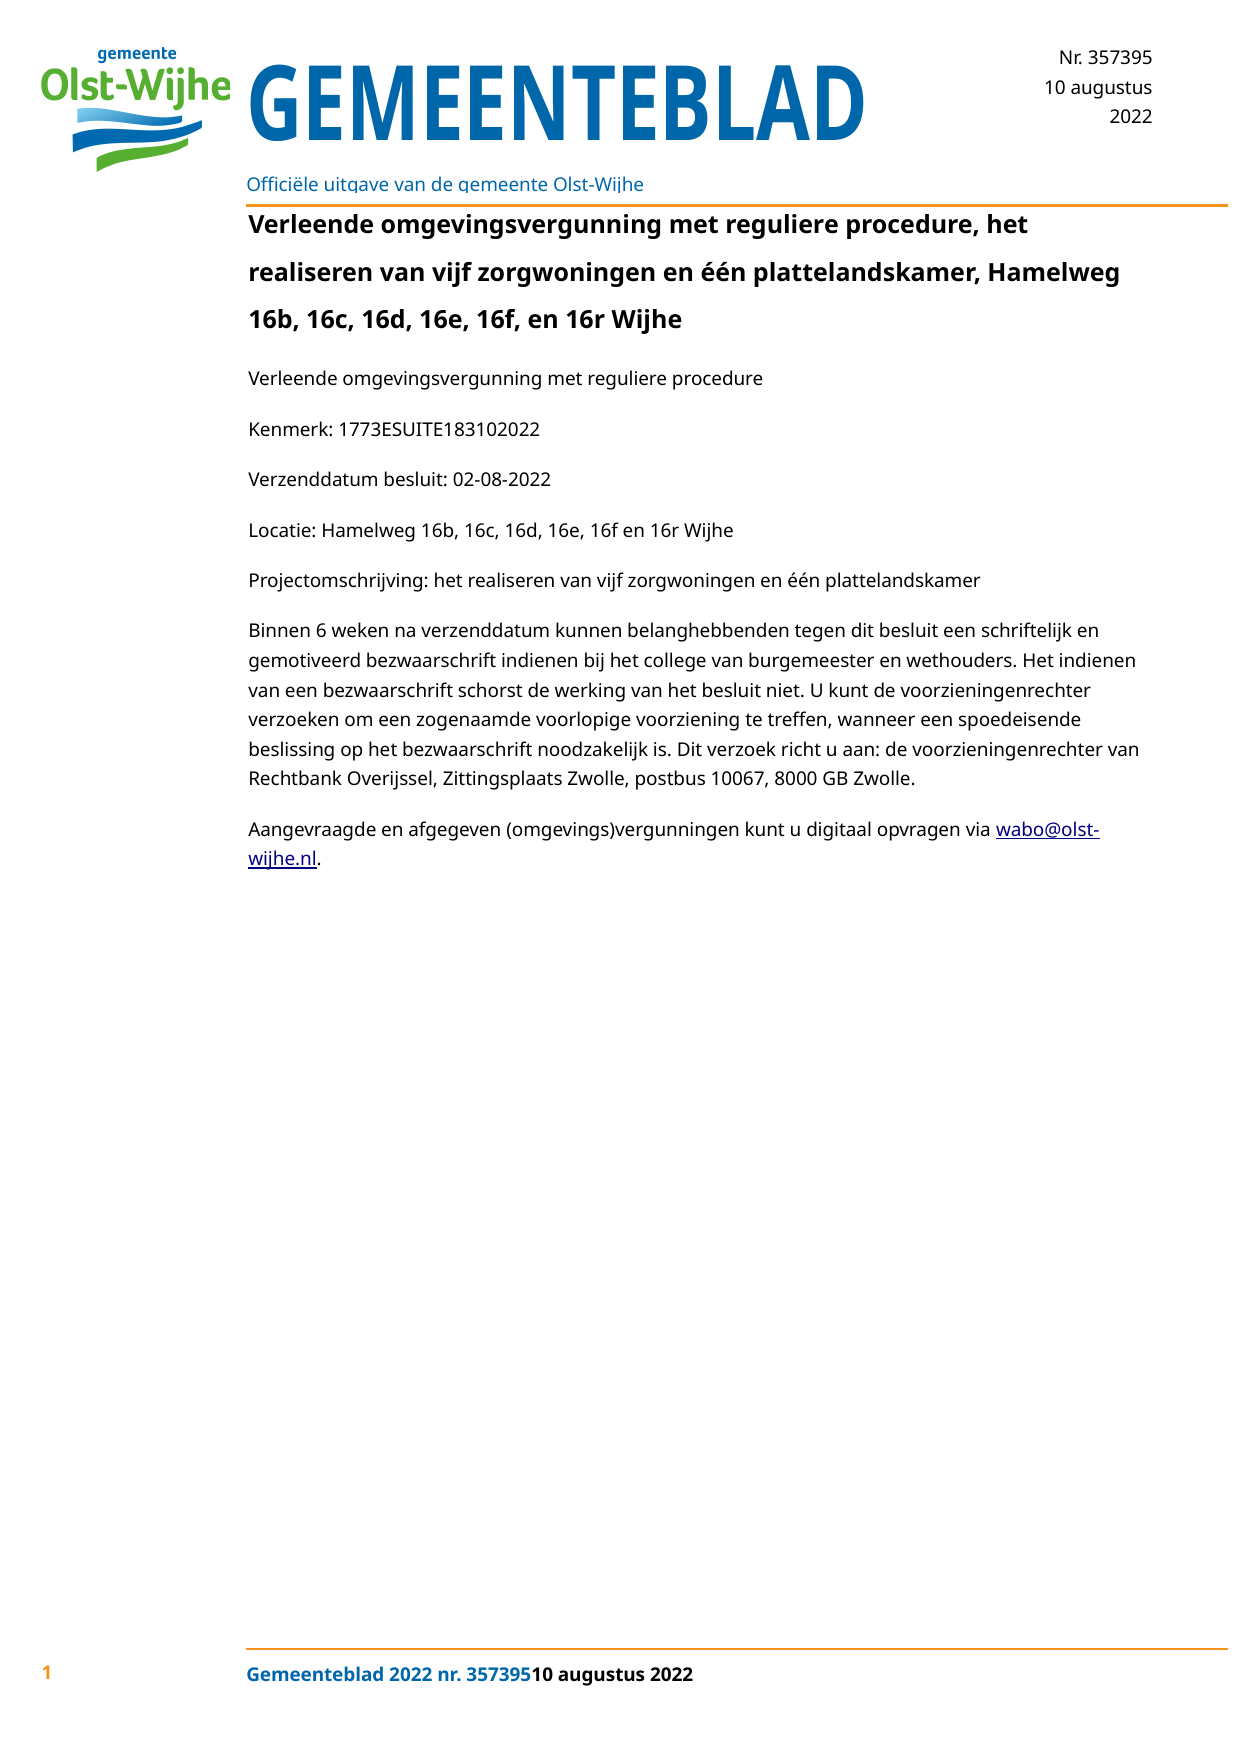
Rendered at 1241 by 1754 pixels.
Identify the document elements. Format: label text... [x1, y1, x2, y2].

text Binnen 6 weken na verzenddatum kunnen belanghebbenden tegen dit besluit een schriftelijk en gemotiveerd bezwaarschrift indienen bij het college van burgemeester en wethouders. Het indienen van een bezwaarschrift schorst de werking van het besluit niet. U kunt de voorzieningenrechter verzoeken om een zogenaamde voorlopige voorziening te treffen, wanneer een spoedeisende beslissing op het bezwaarschrift noodzakelijk is. Dit verzoek richt u aan: de voorzieningenrechter van Rechtbank Overijssel, Zittingsplaats Zwolle, postbus 10067, 8000 GB Zwolle. [248, 618, 1152, 791]
text Verleende omgevingsvergunning met reguliere procedure [248, 366, 1152, 391]
text Locatie: Hamelweg 16b, 16c, 16d, 16e, 16f en 16r Wijhe [248, 517, 1152, 542]
picture [41, 47, 231, 172]
text Projectomschrijving: het realiseren van vijf zorgwoningen en één plattelandskamer [248, 567, 1152, 593]
text Aangevraagde en afgegeven (omgevings)vergunningen kunt u digitaal opvragen via wabo@olst-wijhe.nl. [248, 816, 1152, 871]
text Kenmerk: 1773ESUITE183102022 [248, 416, 1152, 442]
text Verzenddatum besluit: 02-08-2022 [248, 466, 1152, 492]
text Verleende omgevingsvergunning met reguliere procedure, het realiseren van vijf zorgwoningen en één plattelandskamer, Hamelweg 16b, 16c, 16d, 16e, 16f, en 16r Wijhe [248, 207, 1152, 336]
